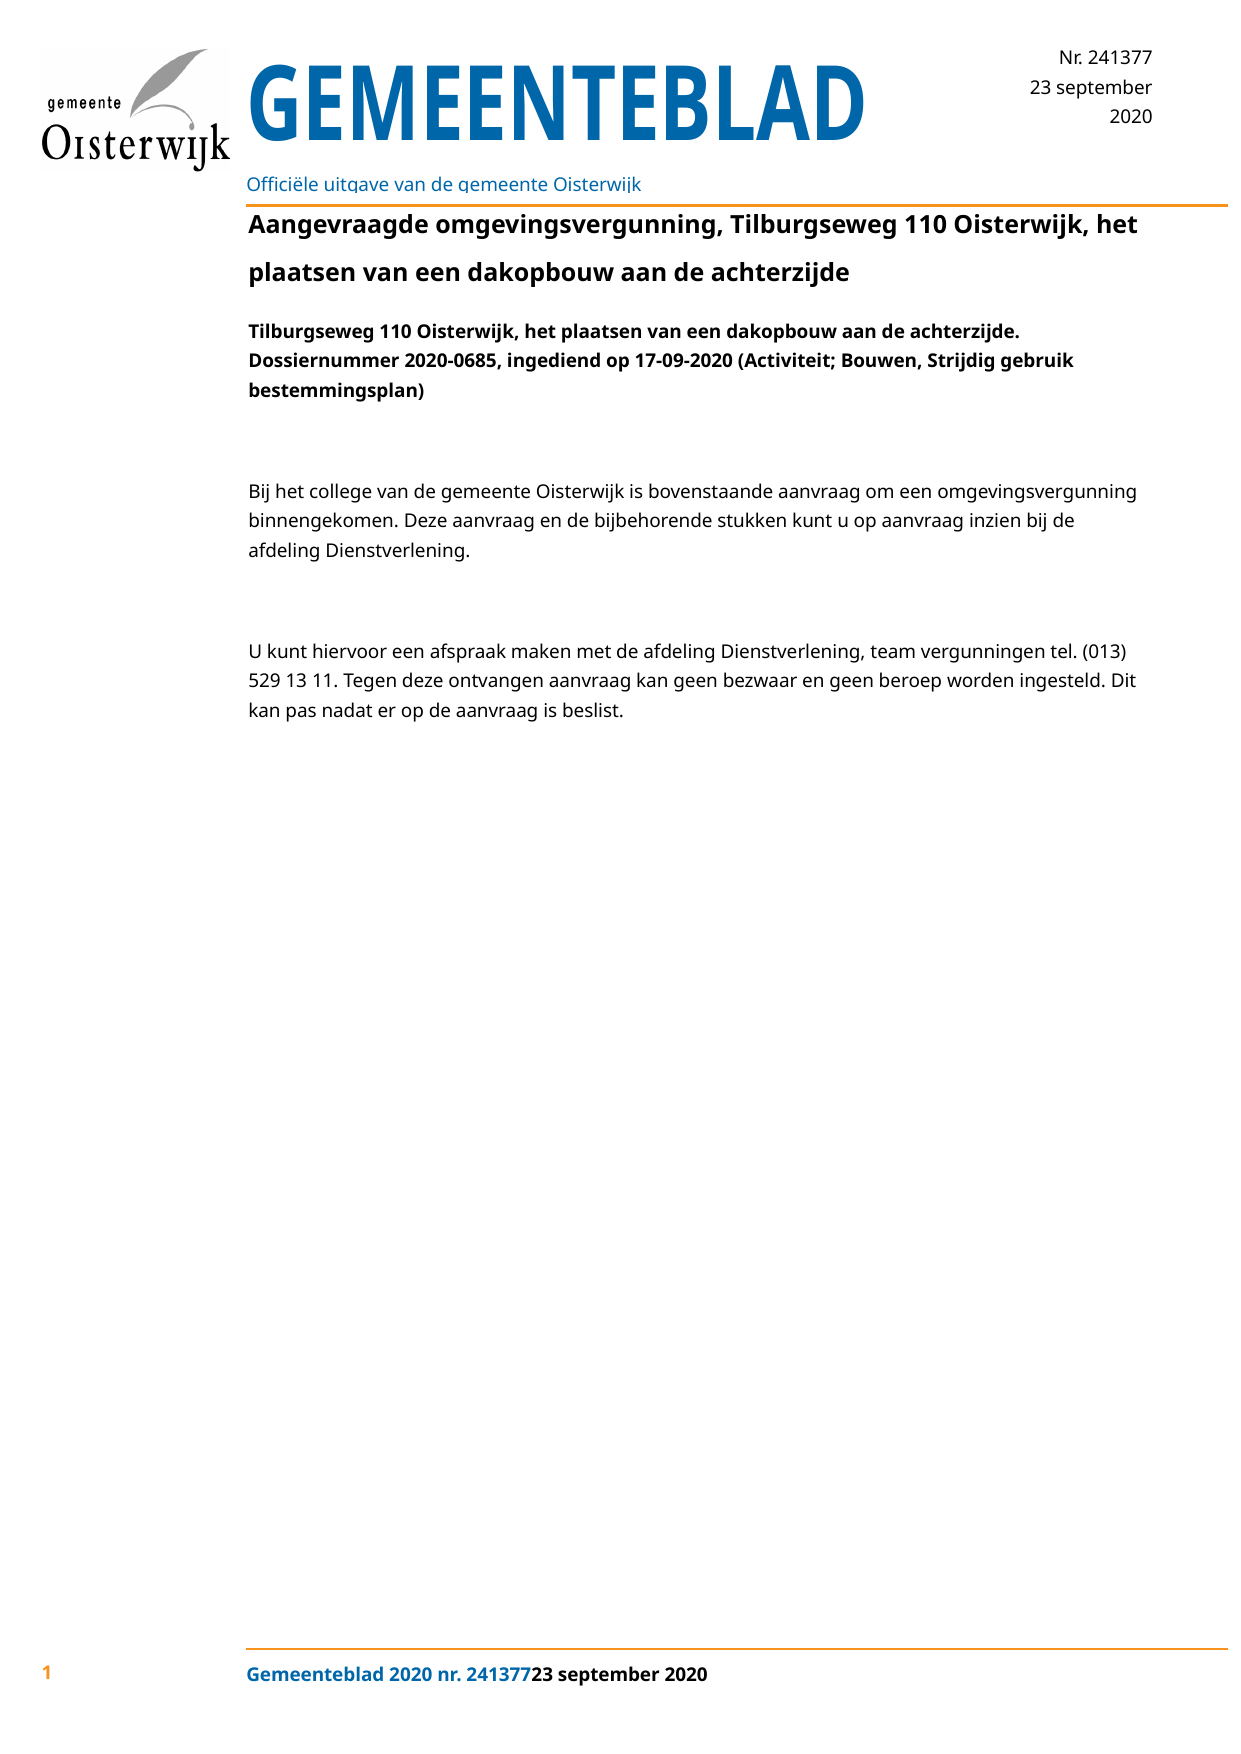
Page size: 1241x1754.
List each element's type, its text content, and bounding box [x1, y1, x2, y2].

text Bij het college van de gemeente Oisterwijk is bovenstaande aanvraag om een omgevingsvergunning binnengekomen. Deze aanvraag en de bijbehorende stukken kunt u op aanvraag inzien bij de afdeling Dienstverlening. [248, 478, 1152, 563]
text U kunt hiervoor een afspraak maken met de afdeling Dienstverlening, team vergunningen tel. (013) 529 13 11. Tegen deze ontvangen aanvraag kan geen bezwaar en geen beroep worden ingesteld. Dit kan pas nadat er op de aanvraag is beslist. [248, 638, 1152, 723]
text Aangevraagde omgevingsvergunning, Tilburgseweg 110 Oisterwijk, het plaatsen van een dakopbouw aan de achterzijde [248, 207, 1152, 288]
picture [41, 47, 231, 172]
text Tilburgseweg 110 Oisterwijk, het plaatsen van een dakopbouw aan de achterzijde. Dossiernummer 2020-0685, ingediend op 17-09-2020 (Activiteit; Bouwen, Strijdig gebruik bestemmingsplan) [248, 318, 1152, 403]
